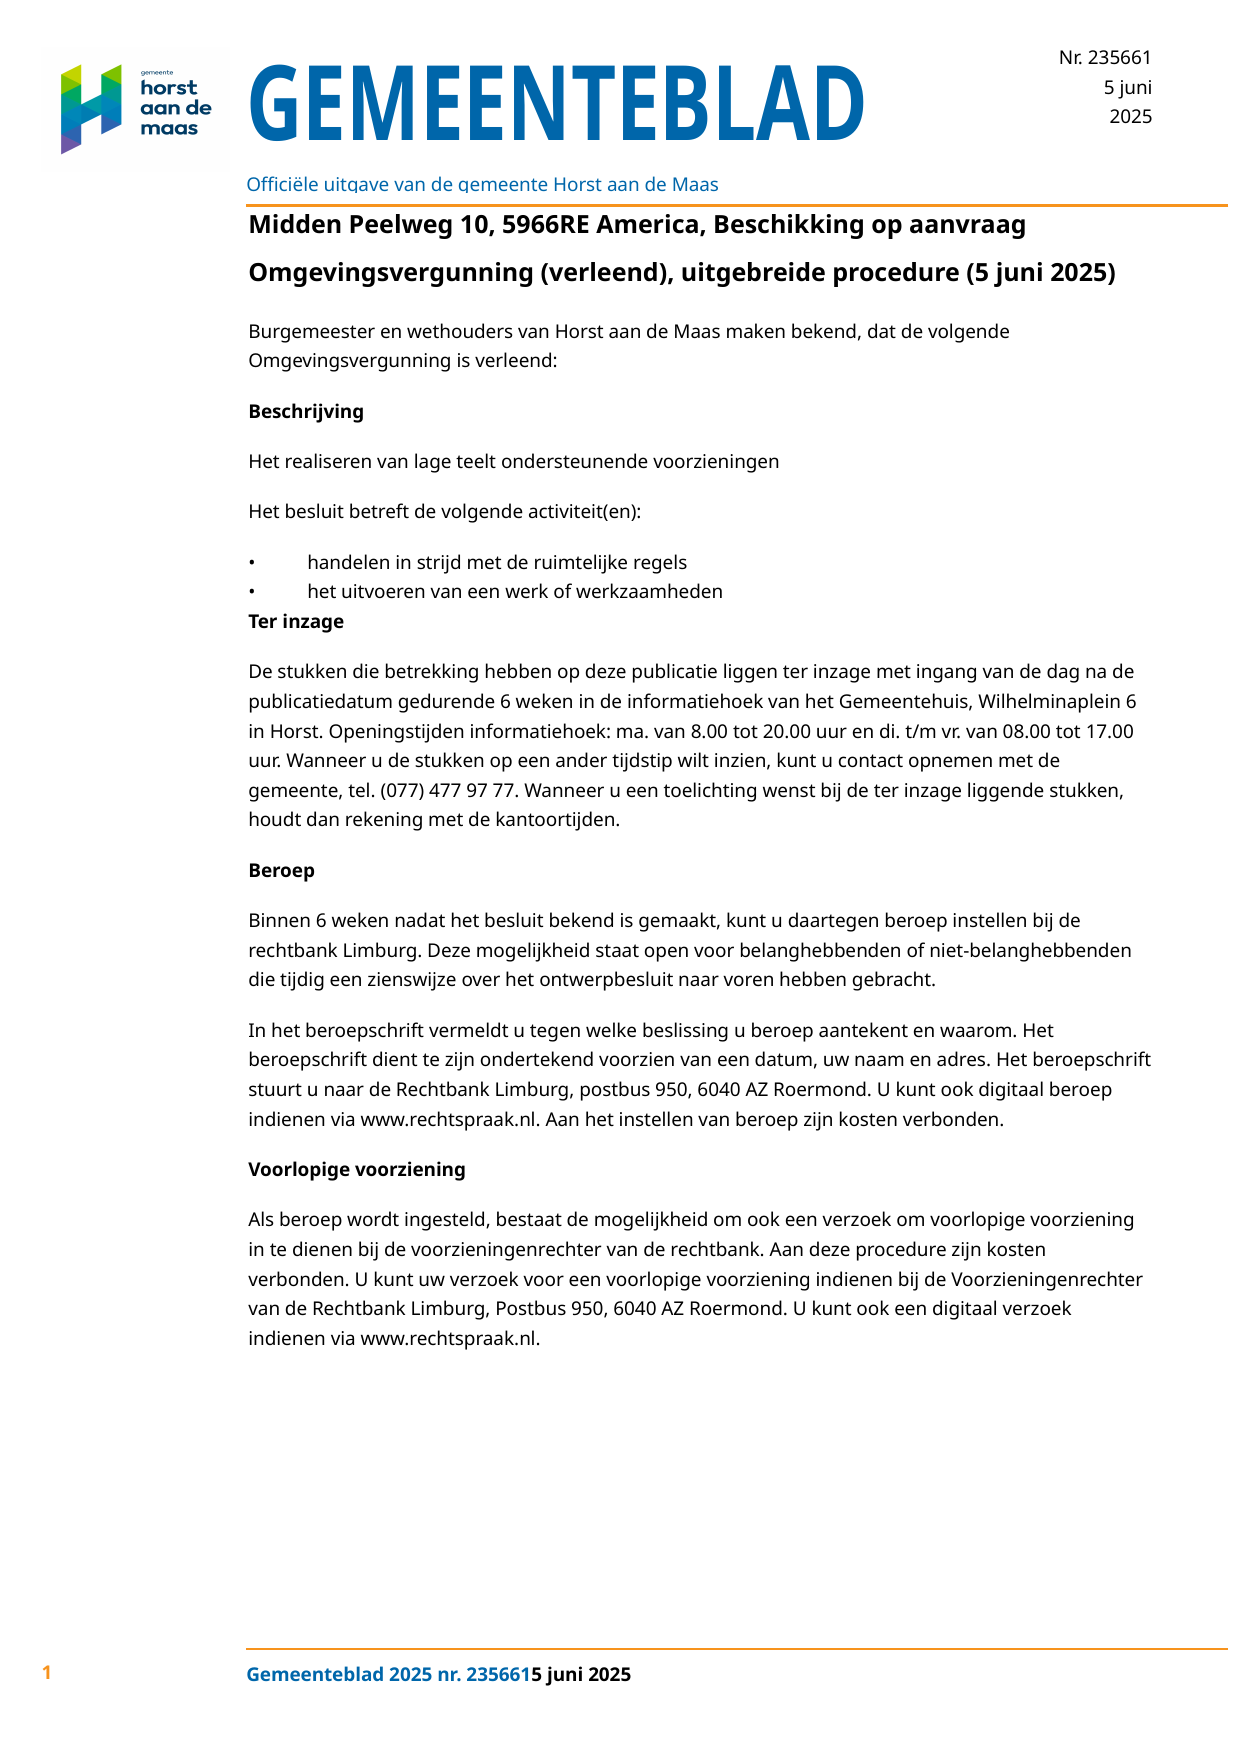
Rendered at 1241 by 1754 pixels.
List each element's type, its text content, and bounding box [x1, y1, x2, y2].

text In het beroepschrift vermeldt u tegen welke beslissing u beroep aantekent en waarom. Het beroepschrift dient te zijn ondertekend voorzien van een datum, uw naam en adres. Het beroepschrift stuurt u naar de Rechtbank Limburg, postbus 950, 6040 AZ Roermond. U kunt ook digitaal beroep indienen via www.rechtspraak.nl. Aan het instellen van beroep zijn kosten verbonden. [248, 1017, 1152, 1132]
text Beschrijving [248, 398, 1152, 424]
text De stukken die betrekking hebben op deze publicatie liggen ter inzage met ingang van de dag na de publicatiedatum gedurende 6 weken in de informatiehoek van het Gemeentehuis, Wilhelminaplein 6 in Horst. Openingstijden informatiehoek: ma. van 8.00 tot 20.00 uur en di. t/m vr. van 08.00 tot 17.00 uur. Wanneer u de stukken op een ander tijdstip wilt inzien, kunt u contact opnemen met de gemeente, tel. (077) 477 97 77. Wanneer u een toelichting wenst bij de ter inzage liggende stukken, houdt dan rekening met de kantoortijden. [248, 659, 1152, 832]
text Burgemeester en wethouders van Horst aan de Maas maken bekend, dat de volgende Omgevingsvergunning is verleend: [248, 318, 1152, 373]
text Ter inzage [248, 608, 1152, 634]
list handelen in strijd met de ruimtelijke regels [248, 549, 1152, 575]
text Het besluit betreft de volgende activiteit(en): [248, 499, 1152, 524]
picture [41, 47, 231, 172]
text Voorlopige voorziening [248, 1156, 1152, 1182]
text Midden Peelweg 10, 5966RE America, Beschikking op aanvraag Omgevingsvergunning (verleend), uitgebreide procedure (5 juni 2025) [248, 207, 1152, 288]
text Binnen 6 weken nadat het besluit bekend is gemaakt, kunt u daartegen beroep instellen bij de rechtbank Limburg. Deze mogelijkheid staat open voor belanghebbenden of niet-belanghebbenden die tijdig een zienswijze over het ontwerpbesluit naar voren hebben gebracht. [248, 907, 1152, 992]
text Als beroep wordt ingesteld, bestaat de mogelijkheid om ook een verzoek om voorlopige voorziening in te dienen bij de voorzieningenrechter van de rechtbank. Aan deze procedure zijn kosten verbonden. U kunt uw verzoek voor een voorlopige voorziening indienen bij de Voorzieningenrechter van de Rechtbank Limburg, Postbus 950, 6040 AZ Roermond. U kunt ook een digitaal verzoek indienen via www.rechtspraak.nl. [248, 1207, 1152, 1351]
list het uitvoeren van een werk of werkzaamheden [248, 579, 1152, 604]
text Het realiseren van lage teelt ondersteunende voorzieningen [248, 448, 1152, 474]
text Beroep [248, 857, 1152, 883]
